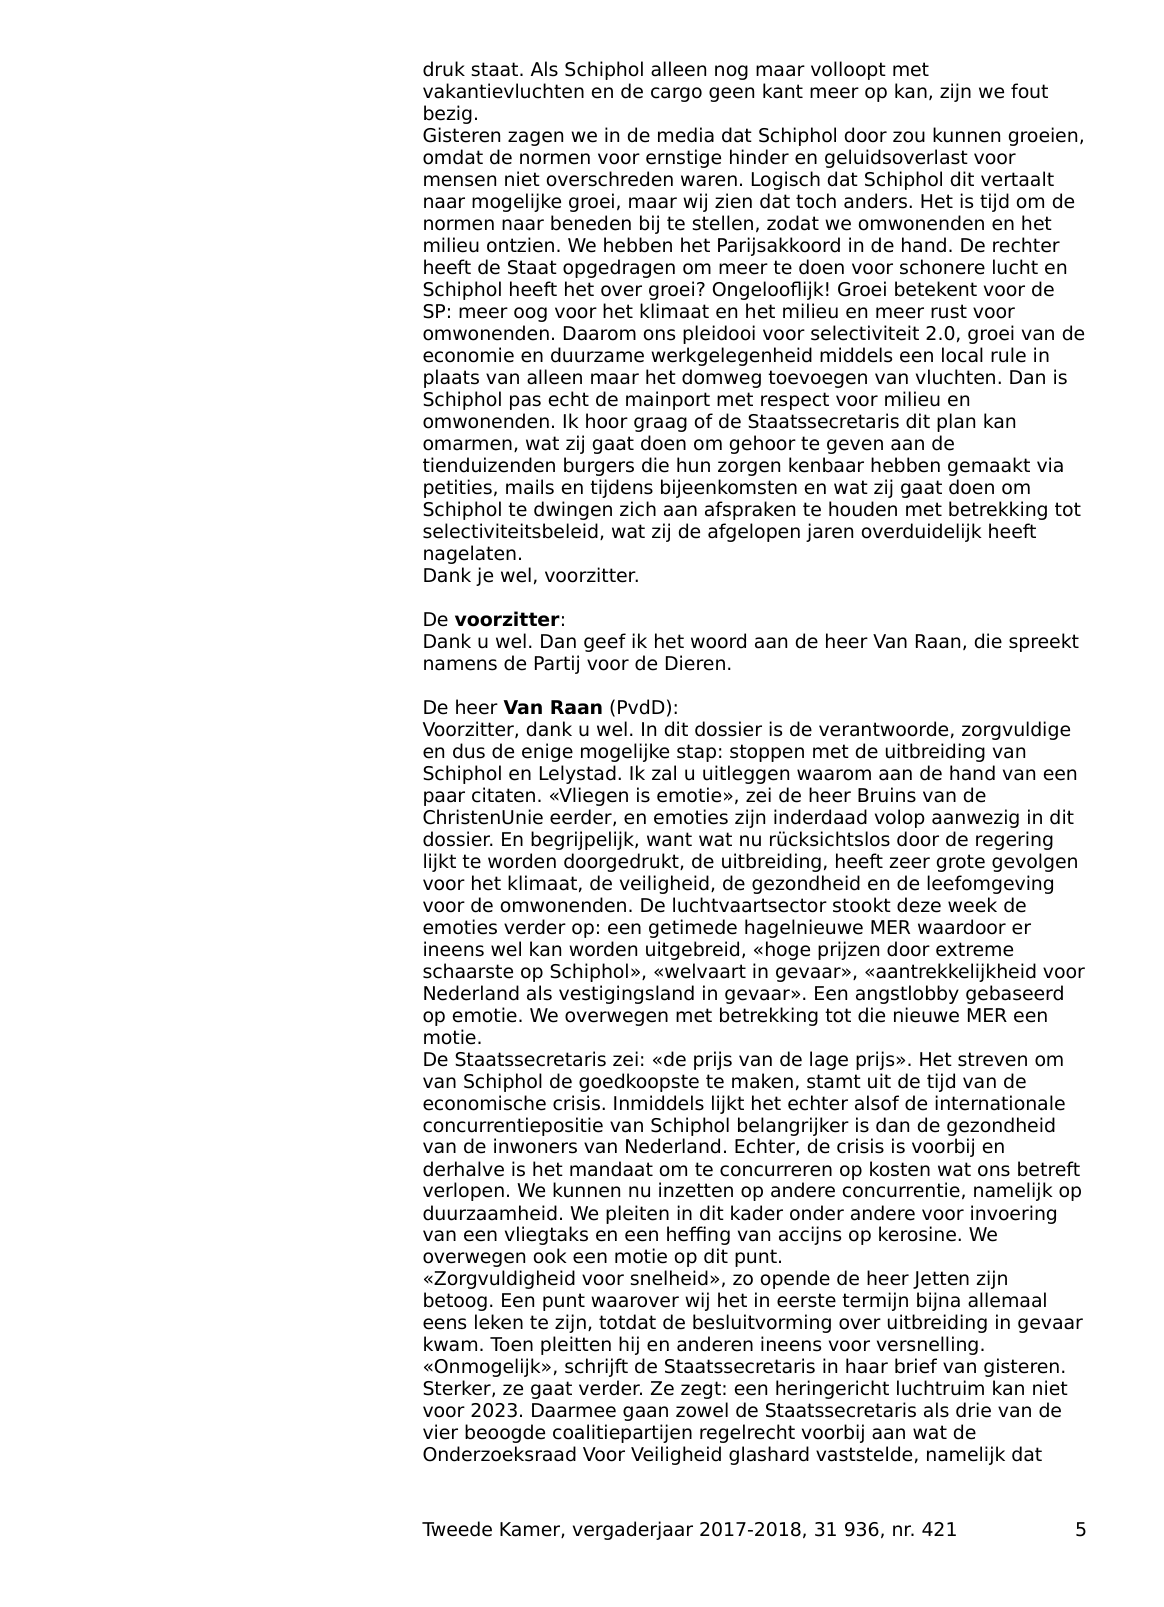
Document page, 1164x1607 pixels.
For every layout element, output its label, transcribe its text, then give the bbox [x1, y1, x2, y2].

text druk staat. Als Schiphol alleen nog maar volloopt met vakantievluchten en de cargo geen kant meer op kan, zijn we fout bezig. [422, 59, 1087, 125]
text Dank je wel, voorzitter. [422, 564, 1087, 587]
text Gisteren zagen we in de media dat Schiphol door zou kunnen groeien, omdat de normen voor ernstige hinder en geluidsoverlast voor mensen niet overschreden waren. Logisch dat Schiphol dit vertaalt naar mogelijke groei, maar wij zien dat toch anders. Het is tijd om de normen naar beneden bij te stellen, zodat we omwonenden en het milieu ontzien. We hebben het Parijsakkoord in de hand. De rechter heeft de Staat opgedragen om meer te doen voor schonere lucht en Schiphol heeft het over groei? Ongelooflijk! Groei betekent voor de SP: meer oog voor het klimaat en het milieu en meer rust voor omwonenden. Daarom ons pleidooi voor selectiviteit 2.0, groei van de economie en duurzame werkgelegenheid middels een local rule in plaats van alleen maar het domweg toevoegen van vluchten. Dan is Schiphol pas echt de mainport met respect voor milieu en omwonenden. Ik hoor graag of de Staatssecretaris dit plan kan omarmen, wat zij gaat doen om gehoor te geven aan de tienduizenden burgers die hun zorgen kenbaar hebben gemaakt via petities, mails en tijdens bijeenkomsten en wat zij gaat doen om Schiphol te dwingen zich aan afspraken te houden met betrekking tot selectiviteitsbeleid, wat zij de afgelopen jaren overduidelijk heeft nagelaten. [422, 125, 1087, 564]
text Dank u wel. Dan geef ik het woord aan de heer Van Raan, die spreekt namens de Partij voor de Dieren. [422, 631, 1087, 675]
text De voorzitter: [422, 609, 1087, 631]
text De Staatssecretaris zei: «de prijs van de lage prijs». Het streven om van Schiphol de goedkoopste te maken, stamt uit de tijd van de economische crisis. Inmiddels lijkt het echter alsof de internationale concurrentiepositie van Schiphol belangrijker is dan de gezondheid van de inwoners van Nederland. Echter, de crisis is voorbij en derhalve is het mandaat om te concurreren op kosten wat ons betreft verlopen. We kunnen nu inzetten op andere concurrentie, namelijk op duurzaamheid. We pleiten in dit kader onder andere voor invoering van een vliegtaks en een heffing van accijns op kerosine. We overwegen ook een motie op dit punt. [422, 1048, 1087, 1268]
text Voorzitter, dank u wel. In dit dossier is de verantwoorde, zorgvuldige en dus de enige mogelijke stap: stoppen met de uitbreiding van Schiphol en Lelystad. Ik zal u uitleggen waarom aan de hand van een paar citaten. «Vliegen is emotie», zei de heer Bruins van de ChristenUnie eerder, en emoties zijn inderdaad volop aanwezig in dit dossier. En begrijpelijk, want wat nu rücksichtslos door de regering lijkt te worden doorgedrukt, de uitbreiding, heeft zeer grote gevolgen voor het klimaat, de veiligheid, de gezondheid en de leefomgeving voor de omwonenden. De luchtvaartsector stookt deze week de emoties verder op: een getimede hagelnieuwe MER waardoor er ineens wel kan worden uitgebreid, «hoge prijzen door extreme schaarste op Schiphol», «welvaart in gevaar», «aantrekkelijkheid voor Nederland als vestigingsland in gevaar». Een angstlobby gebaseerd op emotie. We overwegen met betrekking tot die nieuwe MER een motie. [422, 719, 1087, 1048]
text De heer Van Raan (PvdD): [422, 697, 1087, 719]
text «Zorgvuldigheid voor snelheid», zo opende de heer Jetten zijn betoog. Een punt waarover wij het in eerste termijn bijna allemaal eens leken te zijn, totdat de besluitvorming over uitbreiding in gevaar kwam. Toen pleitten hij en anderen ineens voor versnelling. «Onmogelijk», schrijft de Staatssecretaris in haar brief van gisteren. Sterker, ze gaat verder. Ze zegt: een heringericht luchtruim kan niet voor 2023. Daarmee gaan zowel de Staatssecretaris als drie van de vier beoogde coalitiepartijen regelrecht voorbij aan wat de Onderzoeksraad Voor Veiligheid glashard vaststelde, namelijk dat [422, 1268, 1087, 1466]
